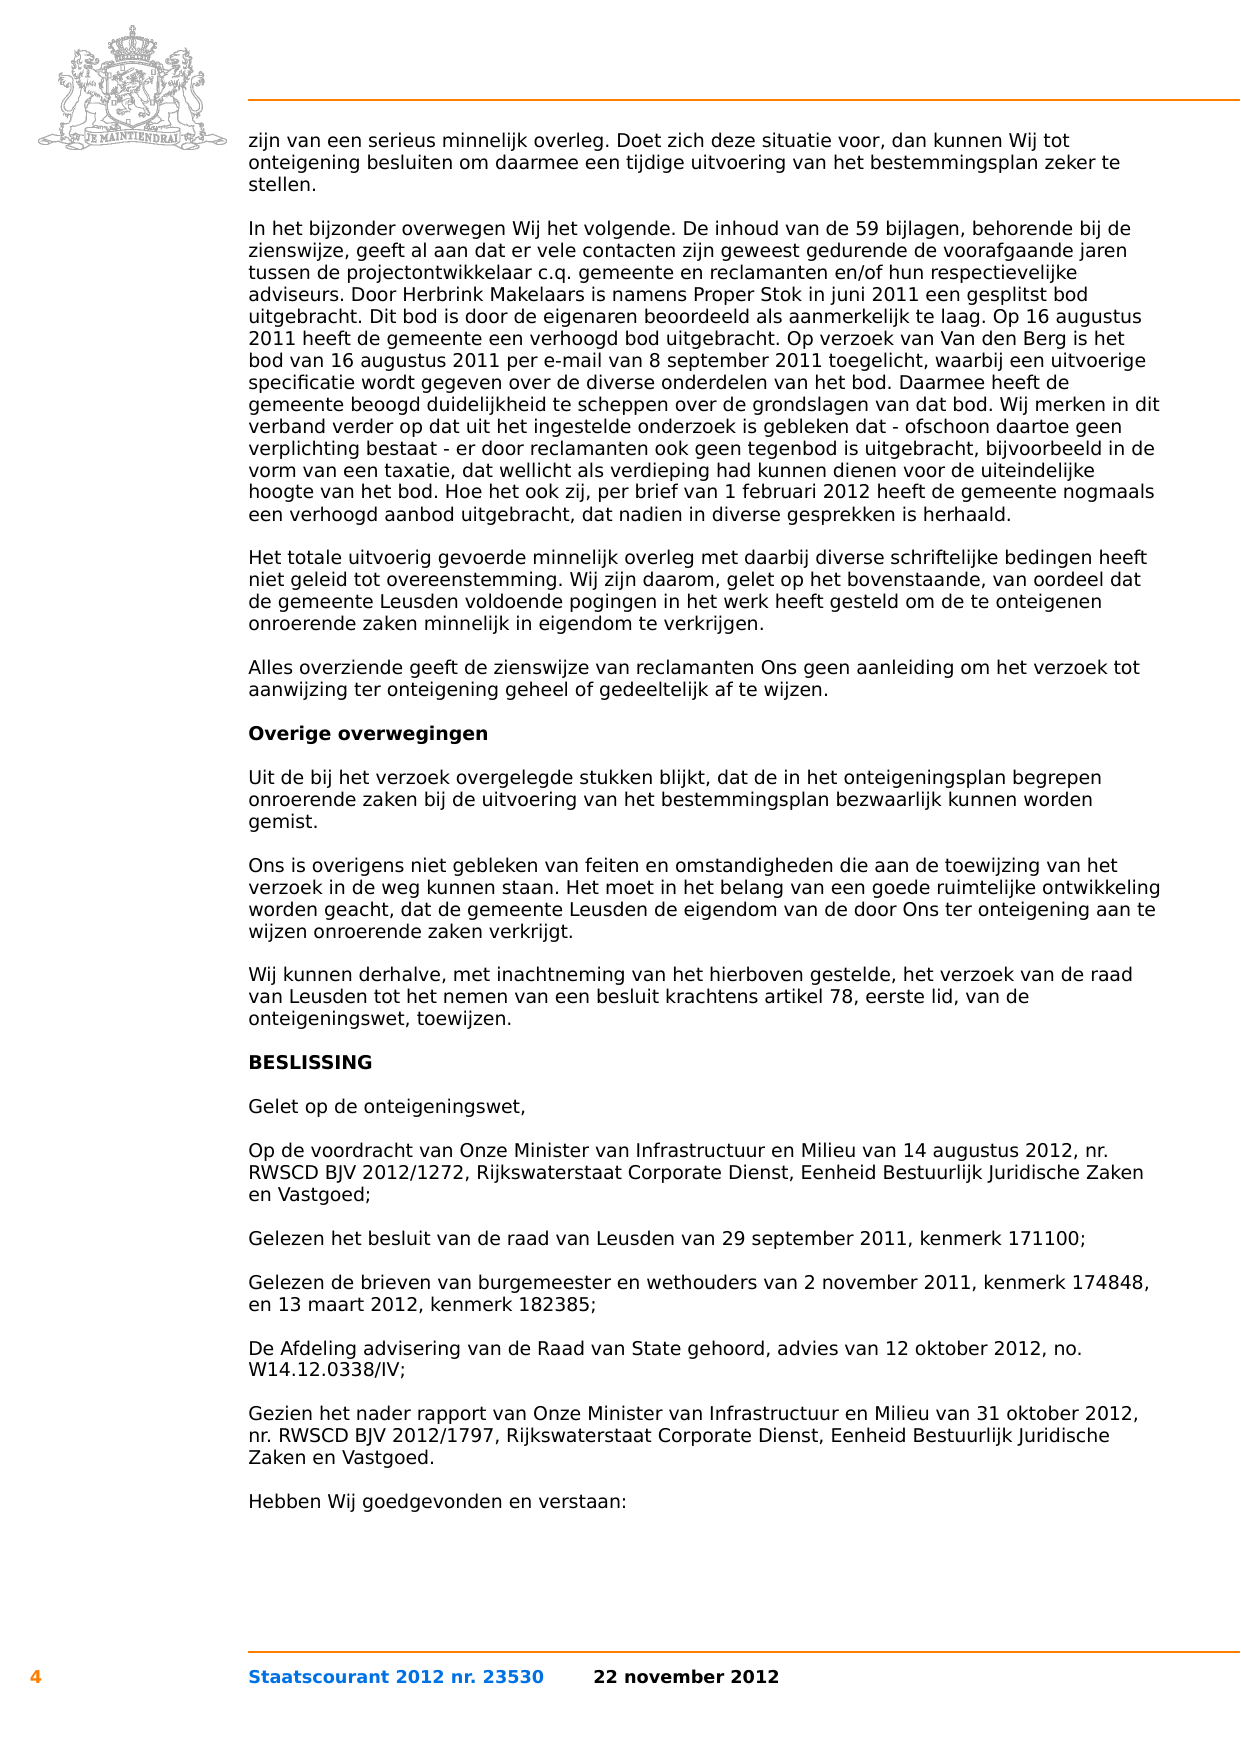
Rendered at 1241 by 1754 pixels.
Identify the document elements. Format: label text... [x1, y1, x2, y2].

text Op de voordracht van Onze Minister van Infrastructuur en Milieu van 14 augustus 2012, nr. RWSCD BJV 2012/1272, Rijkswaterstaat Corporate Dienst, Eenheid Bestuurlijk Juridische Zaken en Vastgoed; [248, 1140, 1163, 1206]
subtitle BESLISSING [248, 1052, 1163, 1074]
text Gelet op de onteigeningswet, [248, 1096, 1163, 1118]
text Hebben Wij goedgevonden en verstaan: [248, 1491, 1163, 1513]
text zijn van een serieus minnelijk overleg. Doet zich deze situatie voor, dan kunnen Wij tot onteigening besluiten om daarmee een tijdige uitvoering van het bestemmingsplan zeker te stellen. [248, 130, 1163, 196]
text Alles overziende geeft de zienswijze van reclamanten Ons geen aanleiding om het verzoek tot aanwijzing ter onteigening geheel of gedeeltelijk af te wijzen. [248, 657, 1163, 701]
text In het bijzonder overwegen Wij het volgende. De inhoud van de 59 bijlagen, behorende bij de zienswijze, geeft al aan dat er vele contacten zijn geweest gedurende de voorafgaande jaren tussen de projectontwikkelaar c.q. gemeente en reclamanten en/of hun respectievelijke adviseurs. Door Herbrink Makelaars is namens Proper Stok in juni 2011 een gesplitst bod uitgebracht. Dit bod is door de eigenaren beoordeeld als aanmerkelijk te laag. Op 16 augustus 2011 heeft de gemeente een verhoogd bod uitgebracht. Op verzoek van Van den Berg is het bod van 16 augustus 2011 per e-mail van 8 september 2011 toegelicht, waarbij een uitvoerige specificatie wordt gegeven over de diverse onderdelen van het bod. Daarmee heeft de gemeente beoogd duidelijkheid te scheppen over de grondslagen van dat bod. Wij merken in dit verband verder op dat uit het ingestelde onderzoek is gebleken dat - ofschoon daartoe geen verplichting bestaat - er door reclamanten ook geen tegenbod is uitgebracht, bijvoorbeeld in de vorm van een taxatie, dat wellicht als verdieping had kunnen dienen voor de uiteindelijke hoogte van het bod. Hoe het ook zij, per brief van 1 februari 2012 heeft de gemeente nogmaals een verhoogd aanbod uitgebracht, dat nadien in diverse gesprekken is herhaald. [248, 218, 1163, 525]
text Gelezen het besluit van de raad van Leusden van 29 september 2011, kenmerk 171100; [248, 1228, 1163, 1250]
text De Afdeling advisering van de Raad van State gehoord, advies van 12 oktober 2012, no. W14.12.0338/IV; [248, 1337, 1163, 1381]
subtitle Overige overwegingen [248, 723, 1163, 745]
text Uit de bij het verzoek overgelegde stukken blijkt, dat de in het onteigeningsplan begrepen onroerende zaken bij de uitvoering van het bestemmingsplan bezwaarlijk kunnen worden gemist. [248, 767, 1163, 833]
text Ons is overigens niet gebleken van feiten en omstandigheden die aan de toewijzing van het verzoek in de weg kunnen staan. Het moet in het belang van een goede ruimtelijke ontwikkeling worden geacht, dat de gemeente Leusden de eigendom van de door Ons ter onteigening aan te wijzen onroerende zaken verkrijgt. [248, 854, 1163, 942]
text Het totale uitvoerig gevoerde minnelijk overleg met daarbij diverse schriftelijke bedingen heeft niet geleid tot overeenstemming. Wij zijn daarom, gelet op het bovenstaande, van oordeel dat de gemeente Leusden voldoende pogingen in het werk heeft gesteld om de te onteigenen onroerende zaken minnelijk in eigendom te verkrijgen. [248, 547, 1163, 635]
text Gezien het nader rapport van Onze Minister van Infrastructuur en Milieu van 31 oktober 2012, nr. RWSCD BJV 2012/1797, Rijkswaterstaat Corporate Dienst, Eenheid Bestuurlijk Juridische Zaken en Vastgoed. [248, 1403, 1163, 1469]
text Gelezen de brieven van burgemeester en wethouders van 2 november 2011, kenmerk 174848, en 13 maart 2012, kenmerk 182385; [248, 1272, 1163, 1316]
text Wij kunnen derhalve, met inachtneming van het hierboven gestelde, het verzoek van de raad van Leusden tot het nemen van een besluit krachtens artikel 78, eerste lid, van de onteigeningswet, toewijzen. [248, 964, 1163, 1030]
picture [38, 25, 227, 150]
